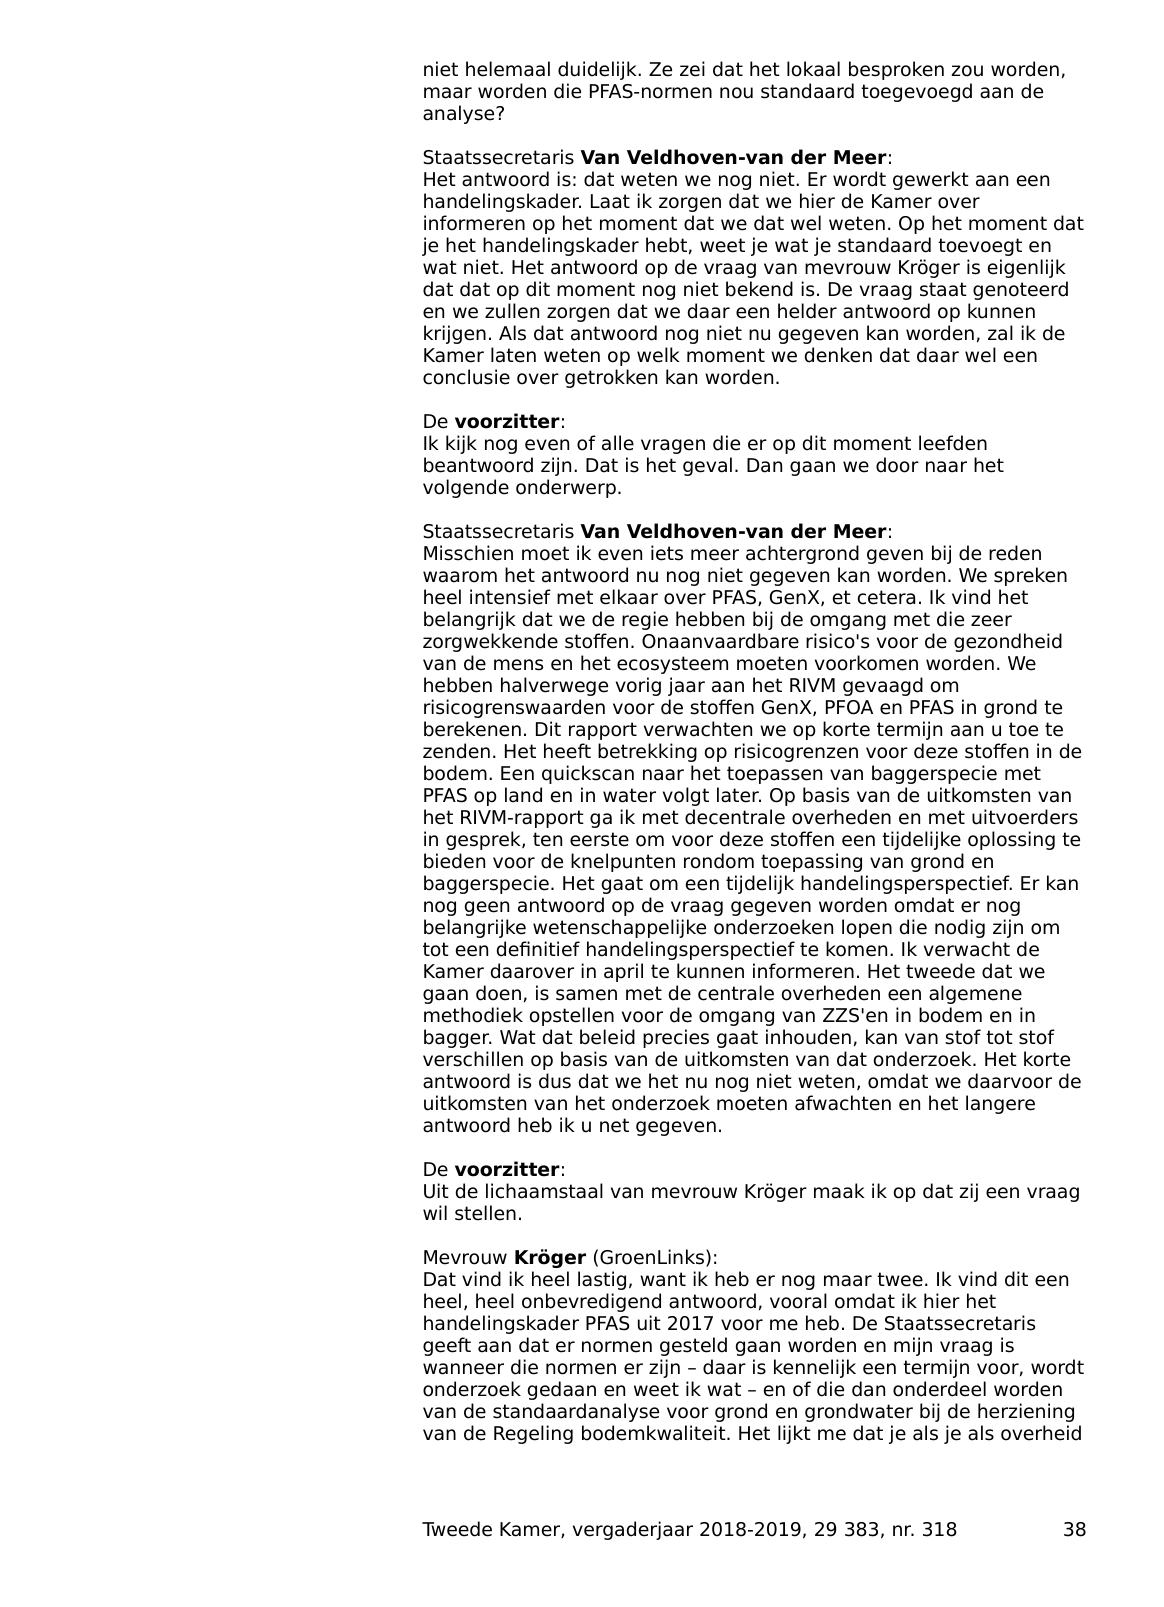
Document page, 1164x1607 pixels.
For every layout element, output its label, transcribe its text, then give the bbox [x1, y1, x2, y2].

text Staatssecretaris Van Veldhoven-van der Meer: [422, 147, 1087, 169]
text Het antwoord is: dat weten we nog niet. Er wordt gewerkt aan een handelingskader. Laat ik zorgen dat we hier de Kamer over informeren op het moment dat we dat wel weten. Op het moment dat je het handelingskader hebt, weet je wat je standaard toevoegt en wat niet. Het antwoord op de vraag van mevrouw Kröger is eigenlijk dat dat op dit moment nog niet bekend is. De vraag staat genoteerd en we zullen zorgen dat we daar een helder antwoord op kunnen krijgen. Als dat antwoord nog niet nu gegeven kan worden, zal ik de Kamer laten weten op welk moment we denken dat daar wel een conclusie over getrokken kan worden. [422, 169, 1087, 389]
text Mevrouw Kröger (GroenLinks): [422, 1247, 1087, 1269]
text De voorzitter: [422, 1159, 1087, 1181]
text Staatssecretaris Van Veldhoven-van der Meer: [422, 521, 1087, 543]
text Uit de lichaamstaal van mevrouw Kröger maak ik op dat zij een vraag wil stellen. [422, 1181, 1087, 1225]
text niet helemaal duidelijk. Ze zei dat het lokaal besproken zou worden, maar worden die PFAS-normen nou standaard toegevoegd aan de analyse? [422, 59, 1087, 125]
text De voorzitter: [422, 411, 1087, 433]
text Misschien moet ik even iets meer achtergrond geven bij de reden waarom het antwoord nu nog niet gegeven kan worden. We spreken heel intensief met elkaar over PFAS, GenX, et cetera. Ik vind het belangrijk dat we de regie hebben bij de omgang met die zeer zorgwekkende stoffen. Onaanvaardbare risico's voor de gezondheid van de mens en het ecosysteem moeten voorkomen worden. We hebben halverwege vorig jaar aan het RIVM gevaagd om risicogrenswaarden voor de stoffen GenX, PFOA en PFAS in grond te berekenen. Dit rapport verwachten we op korte termijn aan u toe te zenden. Het heeft betrekking op risicogrenzen voor deze stoffen in de bodem. Een quickscan naar het toepassen van baggerspecie met PFAS op land en in water volgt later. Op basis van de uitkomsten van het RIVM-rapport ga ik met decentrale overheden en met uitvoerders in gesprek, ten eerste om voor deze stoffen een tijdelijke oplossing te bieden voor de knelpunten rondom toepassing van grond en baggerspecie. Het gaat om een tijdelijk handelingsperspectief. Er kan nog geen antwoord op de vraag gegeven worden omdat er nog belangrijke wetenschappelijke onderzoeken lopen die nodig zijn om tot een definitief handelingsperspectief te komen. Ik verwacht de Kamer daarover in april te kunnen informeren. Het tweede dat we gaan doen, is samen met de centrale overheden een algemene methodiek opstellen voor de omgang van ZZS'en in bodem en in bagger. Wat dat beleid precies gaat inhouden, kan van stof tot stof verschillen op basis van de uitkomsten van dat onderzoek. Het korte antwoord is dus dat we het nu nog niet weten, omdat we daarvoor de uitkomsten van het onderzoek moeten afwachten en het langere antwoord heb ik u net gegeven. [422, 543, 1087, 1137]
text Dat vind ik heel lastig, want ik heb er nog maar twee. Ik vind dit een heel, heel onbevredigend antwoord, vooral omdat ik hier het handelingskader PFAS uit 2017 voor me heb. De Staatssecretaris geeft aan dat er normen gesteld gaan worden en mijn vraag is wanneer die normen er zijn – daar is kennelijk een termijn voor, wordt onderzoek gedaan en weet ik wat – en of die dan onderdeel worden van de standaardanalyse voor grond en grondwater bij de herziening van de Regeling bodemkwaliteit. Het lijkt me dat je als je als overheid [422, 1269, 1087, 1445]
text Ik kijk nog even of alle vragen die er op dit moment leefden beantwoord zijn. Dat is het geval. Dan gaan we door naar het volgende onderwerp. [422, 433, 1087, 499]
